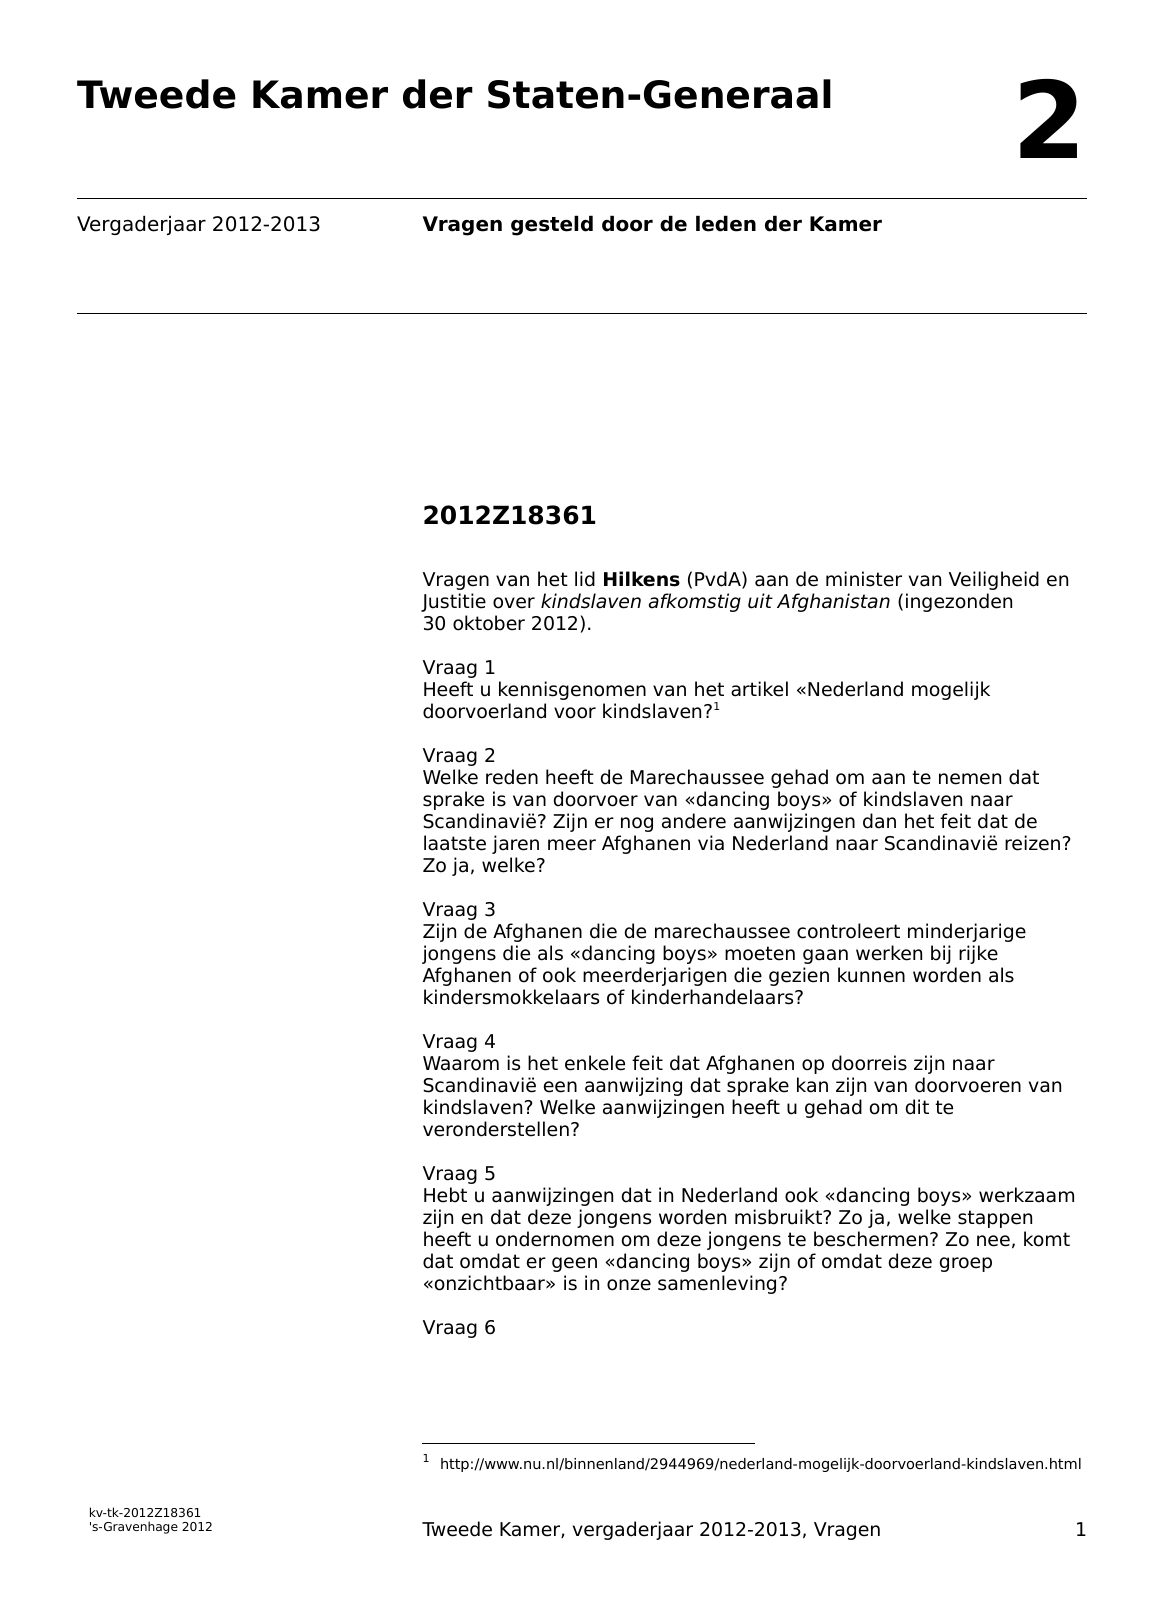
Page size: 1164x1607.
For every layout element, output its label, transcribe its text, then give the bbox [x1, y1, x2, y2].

text 's-Gravenhage 2012 [88, 1520, 323, 1534]
text Heeft u kennisgenomen van het artikel «Nederland mogelijk doorvoerland voor kindslaven? [422, 679, 1087, 723]
text Vraag 1 [422, 657, 1087, 679]
text 2012Z18361 [422, 501, 1087, 531]
text http://www.nu.nl/binnenland/2944969/nederland-mogelijk-doorvoerland-kindslaven.html [422, 1452, 1087, 1474]
text Waarom is het enkele feit dat Afghanen op doorreis zijn naar Scandinavië een aanwijzing dat sprake kan zijn van doorvoeren van kindslaven? Welke aanwijzingen heeft u gehad om dit te veronderstellen? [422, 1053, 1087, 1141]
text Vraag 4 [422, 1031, 1087, 1053]
text Zijn de Afghanen die de marechaussee controleert minderjarige jongens die als «dancing boys» moeten gaan werken bij rijke Afghanen of ook meerderjarigen die gezien kunnen worden als kindersmokkelaars of kinderhandelaars? [422, 921, 1087, 1009]
text kv-tk-2012Z18361 [88, 1506, 323, 1520]
text Vraag 3 [422, 899, 1087, 921]
text Vraag 2 [422, 745, 1087, 767]
text Vragen van het lid Hilkens (PvdA) aan de minister van Veiligheid en Justitie over kindslaven afkomstig uit Afghanistan (ingezonden 30 oktober 2012). [422, 569, 1087, 635]
table_header Tweede Kamer der Staten-Generaal [77, 59, 886, 198]
text Vraag 5 [422, 1163, 1087, 1185]
table_header 2 [886, 59, 1087, 198]
table_cell Vergaderjaar 2012-2013 [77, 199, 422, 313]
table_cell Vragen gesteld door de leden der Kamer [422, 199, 1087, 313]
text Vraag 6 [422, 1317, 1087, 1339]
text Welke reden heeft de Marechaussee gehad om aan te nemen dat sprake is van doorvoer van «dancing boys» of kindslaven naar Scandinavië? Zijn er nog andere aanwijzingen dan het feit dat de laatste jaren meer Afghanen via Nederland naar Scandinavië reizen? Zo ja, welke? [422, 767, 1087, 877]
text Hebt u aanwijzingen dat in Nederland ook «dancing boys» werkzaam zijn en dat deze jongens worden misbruikt? Zo ja, welke stappen heeft u ondernomen om deze jongens te beschermen? Zo nee, komt dat omdat er geen «dancing boys» zijn of omdat deze groep «onzichtbaar» is in onze samenleving? [422, 1185, 1087, 1295]
